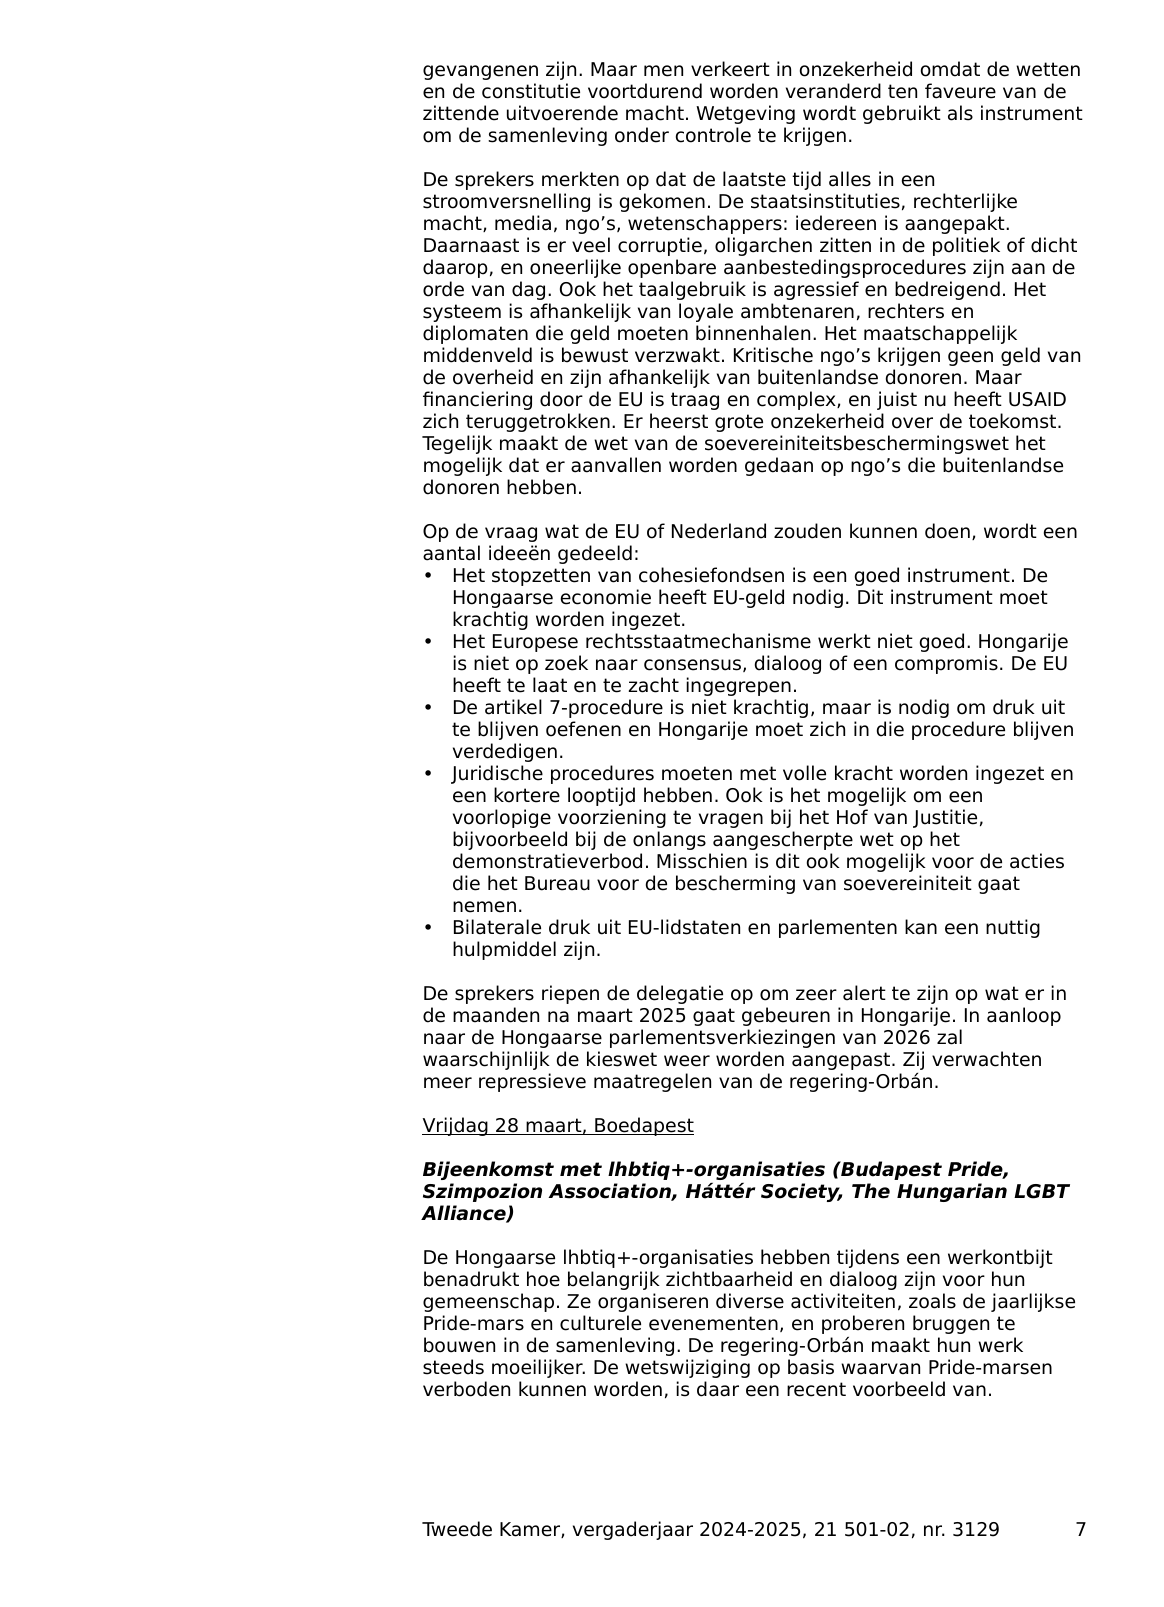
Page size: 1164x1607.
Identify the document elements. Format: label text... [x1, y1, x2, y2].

text • Bilaterale druk uit EU-lidstaten en parlementen kan een nuttig hulpmiddel zijn. [422, 917, 1087, 961]
subtitle Vrijdag 28 maart, Boedapest [422, 1115, 1087, 1137]
subtitle Bijeenkomst met lhbtiq+-organisaties (Budapest Pride, Szimpozion Association, Háttér Society, The Hungarian LGBT Alliance) [422, 1159, 1087, 1225]
text • Het Europese rechtsstaatmechanisme werkt niet goed. Hongarije is niet op zoek naar consensus, dialoog of een compromis. De EU heeft te laat en te zacht ingegrepen. [422, 631, 1087, 697]
text • Juridische procedures moeten met volle kracht worden ingezet en een kortere looptijd hebben. Ook is het mogelijk om een voorlopige voorziening te vragen bij het Hof van Justitie, bijvoorbeeld bij de onlangs aangescherpte wet op het demonstratieverbod. Misschien is dit ook mogelijk voor de acties die het Bureau voor de bescherming van soevereiniteit gaat nemen. [422, 763, 1087, 917]
text Op de vraag wat de EU of Nederland zouden kunnen doen, wordt een aantal ideeën gedeeld: [422, 521, 1087, 565]
text De Hongaarse lhbtiq+-organisaties hebben tijdens een werkontbijt benadrukt hoe belangrijk zichtbaarheid en dialoog zijn voor hun gemeenschap. Ze organiseren diverse activiteiten, zoals de jaarlijkse Pride-mars en culturele evenementen, en proberen bruggen te bouwen in de samenleving. De regering-Orbán maakt hun werk steeds moeilijker. De wetswijziging op basis waarvan Pride-marsen verboden kunnen worden, is daar een recent voorbeeld van. [422, 1247, 1087, 1401]
text De sprekers merkten op dat de laatste tijd alles in een stroomversnelling is gekomen. De staatsinstituties, rechterlijke macht, media, ngo’s, wetenschappers: iedereen is aangepakt. Daarnaast is er veel corruptie, oligarchen zitten in de politiek of dicht daarop, en oneerlijke openbare aanbestedingsprocedures zijn aan de orde van dag. Ook het taalgebruik is agressief en bedreigend. Het systeem is afhankelijk van loyale ambtenaren, rechters en diplomaten die geld moeten binnenhalen. Het maatschappelijk middenveld is bewust verzwakt. Kritische ngo’s krijgen geen geld van de overheid en zijn afhankelijk van buitenlandse donoren. Maar financiering door de EU is traag en complex, en juist nu heeft USAID zich teruggetrokken. Er heerst grote onzekerheid over de toekomst. Tegelijk maakt de wet van de soevereiniteitsbeschermingswet het mogelijk dat er aanvallen worden gedaan op ngo’s die buitenlandse donoren hebben. [422, 169, 1087, 499]
text De sprekers riepen de delegatie op om zeer alert te zijn op wat er in de maanden na maart 2025 gaat gebeuren in Hongarije. In aanloop naar de Hongaarse parlementsverkiezingen van 2026 zal waarschijnlijk de kieswet weer worden aangepast. Zij verwachten meer repressieve maatregelen van de regering-Orbán. [422, 983, 1087, 1093]
text gevangenen zijn. Maar men verkeert in onzekerheid omdat de wetten en de constitutie voortdurend worden veranderd ten faveure van de zittende uitvoerende macht. Wetgeving wordt gebruikt als instrument om de samenleving onder controle te krijgen. [422, 59, 1087, 147]
text • De artikel 7-procedure is niet krachtig, maar is nodig om druk uit te blijven oefenen en Hongarije moet zich in die procedure blijven verdedigen. [422, 697, 1087, 763]
text • Het stopzetten van cohesiefondsen is een goed instrument. De Hongaarse economie heeft EU-geld nodig. Dit instrument moet krachtig worden ingezet. [422, 565, 1087, 631]
